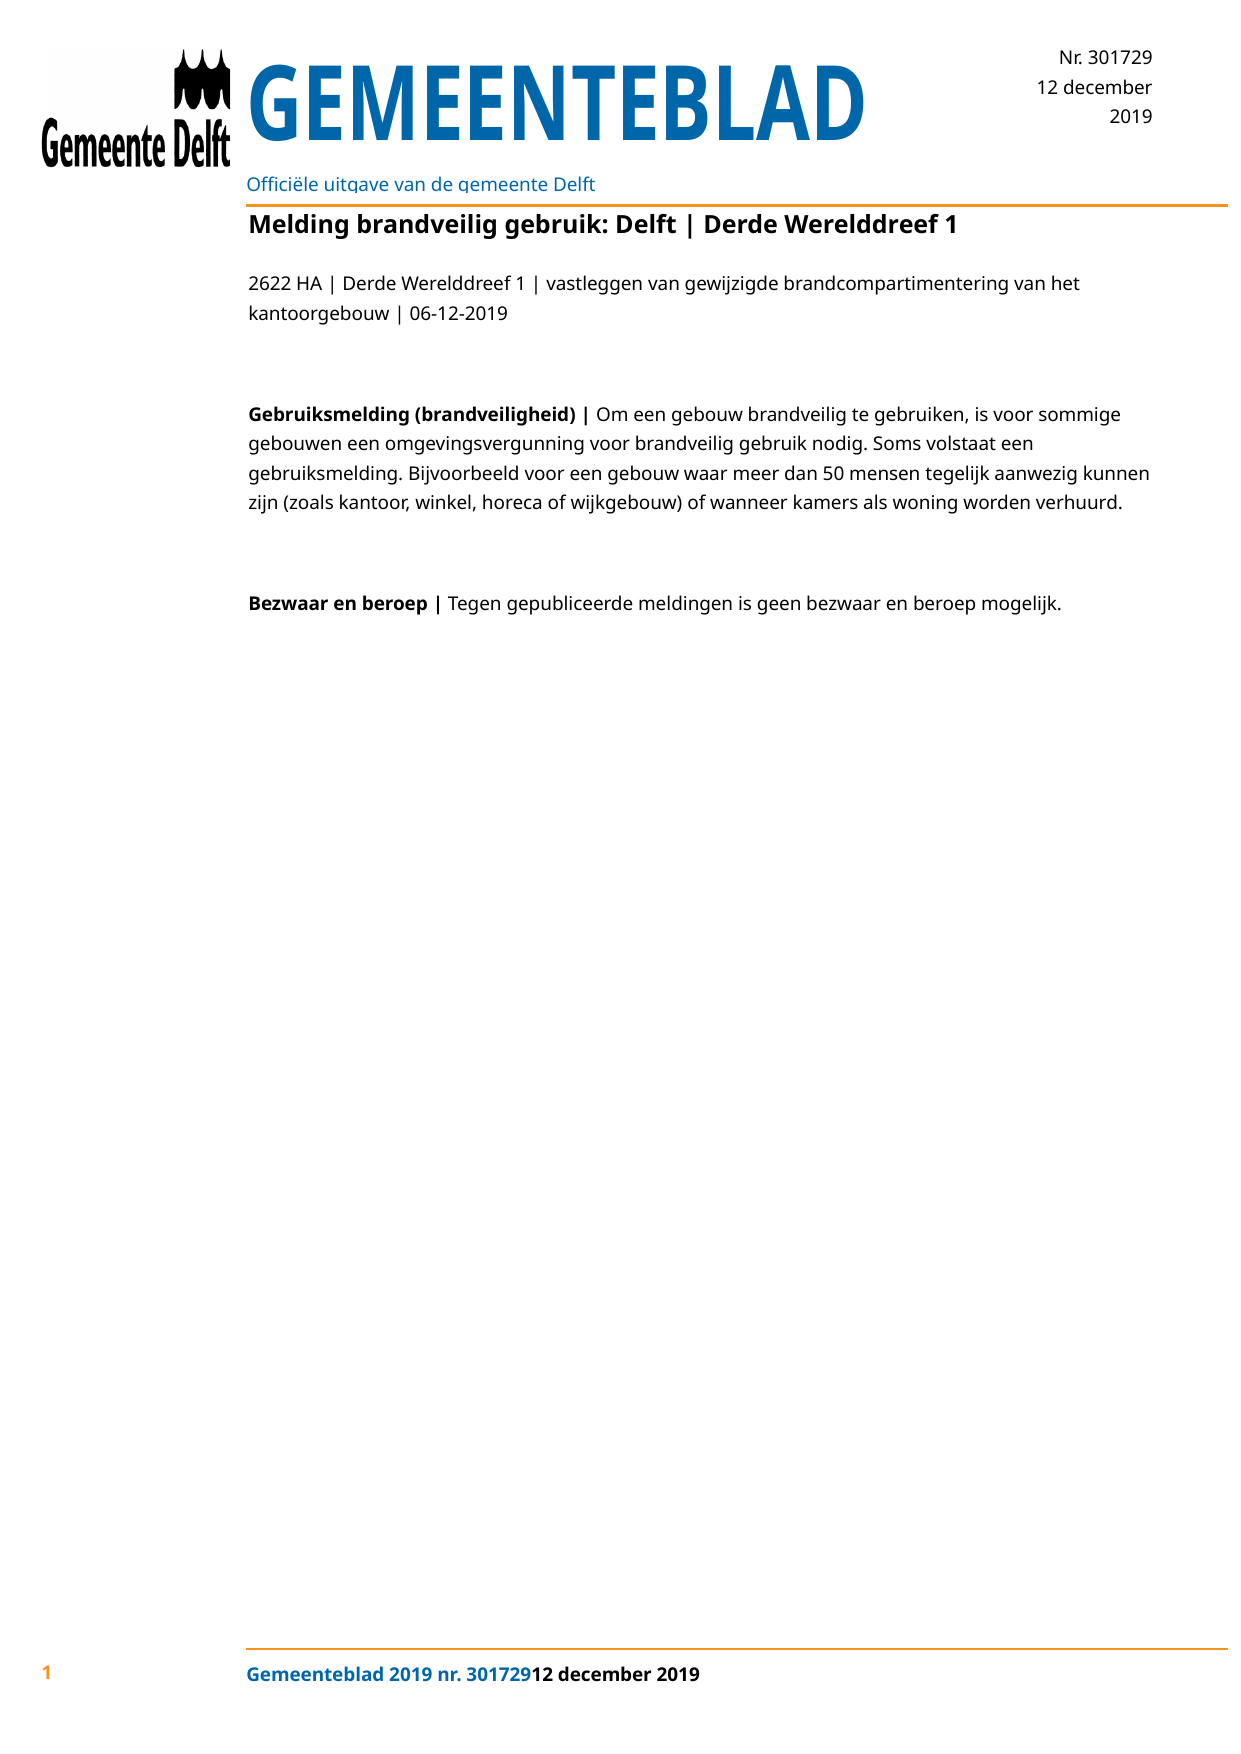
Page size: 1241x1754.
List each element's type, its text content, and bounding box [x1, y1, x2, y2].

text Melding brandveilig gebruik: Delft | Derde Werelddreef 1 [248, 207, 1152, 241]
text Bezwaar en beroep | Tegen gepubliceerde meldingen is geen bezwaar en beroep mogelijk. [248, 590, 1152, 616]
text 2622 HA | Derde Werelddreef 1 | vastleggen van gewijzigde brandcompartimentering van het kantoorgebouw | 06-12-2019 [248, 270, 1152, 326]
picture [41, 47, 231, 172]
text Gebruiksmelding (brandveiligheid) | Om een gebouw brandveilig te gebruiken, is voor sommige gebouwen een omgevingsvergunning voor brandveilig gebruik nodig. Soms volstaat een gebruiksmelding. Bijvoorbeeld voor een gebouw waar meer dan 50 mensen tegelijk aanwezig kunnen zijn (zoals kantoor, winkel, horeca of wijkgebouw) of wanneer kamers als woning worden verhuurd. [248, 401, 1152, 515]
